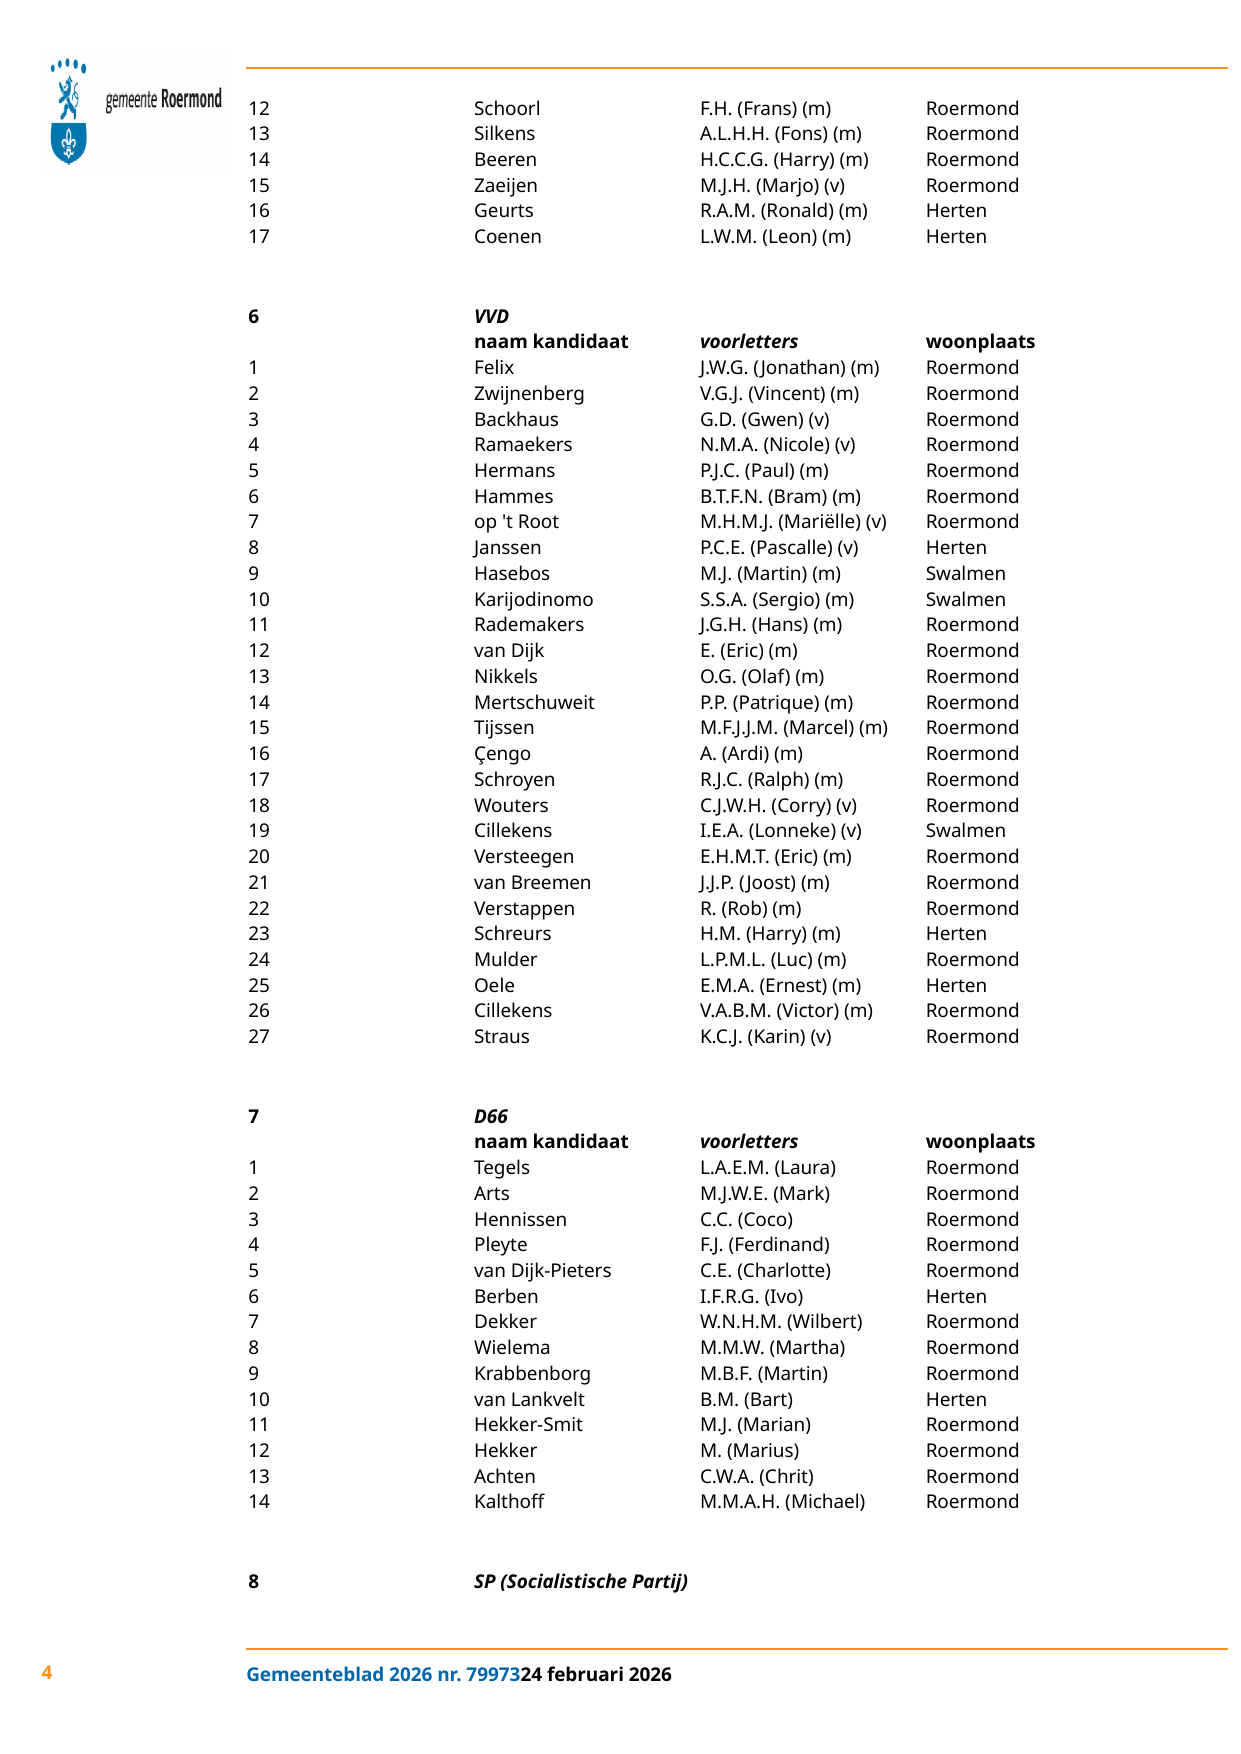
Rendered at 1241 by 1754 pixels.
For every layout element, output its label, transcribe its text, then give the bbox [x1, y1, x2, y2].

table_cell [248, 329, 474, 354]
table_header [700, 1103, 926, 1128]
table_cell Wielema [474, 1334, 700, 1360]
table_cell M.H.M.J. (Mariëlle) (v) [700, 509, 926, 534]
table_cell Oele [474, 972, 700, 998]
table_cell 4 [248, 432, 474, 457]
table_header [926, 303, 1152, 329]
table_cell Karijodinomo [474, 586, 700, 612]
table_header 6 [248, 303, 474, 329]
table_cell 6 [248, 483, 474, 509]
table_cell Backhaus [474, 406, 700, 432]
table_cell 14 [248, 689, 474, 714]
table_cell Roermond [926, 1180, 1152, 1206]
table_cell Roermond [926, 432, 1152, 457]
table_cell 23 [248, 920, 474, 946]
table_cell 7 [248, 1309, 474, 1334]
table_header [700, 303, 926, 329]
table_cell 22 [248, 895, 474, 920]
table_cell Roermond [926, 689, 1152, 714]
table_cell Roermond [926, 509, 1152, 534]
table_cell Roermond [926, 354, 1152, 380]
table_cell V.A.B.M. (Victor) (m) [700, 998, 926, 1023]
table_cell Hasebos [474, 560, 700, 586]
table_cell N.M.A. (Nicole) (v) [700, 432, 926, 457]
table_cell Berben [474, 1283, 700, 1309]
table_cell M.F.J.J.M. (Marcel) (m) [700, 715, 926, 740]
table_cell 24 [248, 946, 474, 972]
table_cell K.C.J. (Karin) (v) [700, 1023, 926, 1049]
table_cell Roermond [926, 638, 1152, 663]
table_cell Mertschuweit [474, 689, 700, 714]
table_cell Versteegen [474, 843, 700, 869]
table_cell 13 [248, 1463, 474, 1489]
table_header 8 [248, 1568, 474, 1594]
table_cell 2 [248, 380, 474, 406]
table_cell M.M.A.H. (Michael) [700, 1489, 926, 1514]
table_cell Roermond [926, 766, 1152, 792]
table_cell 3 [248, 406, 474, 432]
table_cell B.T.F.N. (Bram) (m) [700, 483, 926, 509]
table_cell Roermond [926, 380, 1152, 406]
table_cell Roermond [926, 1023, 1152, 1049]
table_cell 6 [248, 1283, 474, 1309]
table_cell W.N.H.M. (Wilbert) [700, 1309, 926, 1334]
table_cell Roermond [926, 1489, 1152, 1514]
table_cell 11 [248, 612, 474, 637]
table_cell Felix [474, 354, 700, 380]
table_cell 15 [248, 172, 474, 198]
table_cell 18 [248, 792, 474, 817]
table_cell 12 [248, 1437, 474, 1463]
table_cell Janssen [474, 535, 700, 560]
table_cell 5 [248, 1257, 474, 1283]
table_cell Herten [926, 972, 1152, 998]
table_cell 12 [248, 95, 474, 121]
table_cell van Dijk-Pieters [474, 1257, 700, 1283]
table_cell M.M.W. (Martha) [700, 1334, 926, 1360]
table_cell Tijssen [474, 715, 700, 740]
table_header D66 [474, 1103, 700, 1128]
table_cell C.J.W.H. (Corry) (v) [700, 792, 926, 817]
table_cell Rademakers [474, 612, 700, 637]
table_cell 20 [248, 843, 474, 869]
table_cell 16 [248, 740, 474, 766]
table_cell Roermond [926, 1437, 1152, 1463]
table_cell Roermond [926, 740, 1152, 766]
table_cell 10 [248, 586, 474, 612]
table_cell Cillekens [474, 818, 700, 843]
table_cell Hennissen [474, 1206, 700, 1231]
table_cell Roermond [926, 1257, 1152, 1283]
table_cell 8 [248, 1334, 474, 1360]
table_header [926, 1103, 1152, 1128]
table_cell E. (Eric) (m) [700, 638, 926, 663]
table_cell Swalmen [926, 818, 1152, 843]
table_cell Straus [474, 1023, 700, 1049]
table_cell naam kandidaat [474, 1129, 700, 1154]
table_cell E.H.M.T. (Eric) (m) [700, 843, 926, 869]
table_cell Roermond [926, 1412, 1152, 1437]
table_cell 12 [248, 638, 474, 663]
table_cell R.J.C. (Ralph) (m) [700, 766, 926, 792]
table_cell Herten [926, 224, 1152, 249]
table_cell Herten [926, 535, 1152, 560]
table_cell Schreurs [474, 920, 700, 946]
table_cell C.C. (Coco) [700, 1206, 926, 1231]
table_cell C.E. (Charlotte) [700, 1257, 926, 1283]
table_cell Verstappen [474, 895, 700, 920]
table_cell B.M. (Bart) [700, 1386, 926, 1412]
table_cell Mulder [474, 946, 700, 972]
table_cell 9 [248, 1360, 474, 1386]
table_cell Nikkels [474, 663, 700, 689]
table_cell Swalmen [926, 586, 1152, 612]
table_cell woonplaats [926, 1129, 1152, 1154]
table_cell R. (Rob) (m) [700, 895, 926, 920]
table_cell Beeren [474, 146, 700, 172]
table_header 7 [248, 1103, 474, 1128]
table_cell Herten [926, 198, 1152, 223]
table_cell 8 [248, 535, 474, 560]
table_cell voorletters [700, 329, 926, 354]
table_cell 15 [248, 715, 474, 740]
table_cell 25 [248, 972, 474, 998]
table_cell I.F.R.G. (Ivo) [700, 1283, 926, 1309]
table_cell Roermond [926, 457, 1152, 483]
table_cell Roermond [926, 406, 1152, 432]
table_cell Roermond [926, 1206, 1152, 1231]
table_cell 11 [248, 1412, 474, 1437]
table_cell Roermond [926, 715, 1152, 740]
table_cell J.W.G. (Jonathan) (m) [700, 354, 926, 380]
table_cell H.M. (Harry) (m) [700, 920, 926, 946]
table_cell E.M.A. (Ernest) (m) [700, 972, 926, 998]
table_cell A.L.H.H. (Fons) (m) [700, 121, 926, 146]
table_cell van Breemen [474, 869, 700, 895]
table_cell 2 [248, 1180, 474, 1206]
table_cell 16 [248, 198, 474, 223]
table_cell 19 [248, 818, 474, 843]
table_cell Schoorl [474, 95, 700, 121]
table_cell [248, 1129, 474, 1154]
table_cell 21 [248, 869, 474, 895]
table_cell Roermond [926, 95, 1152, 121]
table_cell 26 [248, 998, 474, 1023]
table_cell P.J.C. (Paul) (m) [700, 457, 926, 483]
table_cell 1 [248, 354, 474, 380]
table_cell 13 [248, 121, 474, 146]
table_cell Wouters [474, 792, 700, 817]
table_cell Hermans [474, 457, 700, 483]
table_cell Silkens [474, 121, 700, 146]
table_cell Hekker [474, 1437, 700, 1463]
table_cell Achten [474, 1463, 700, 1489]
table_cell S.S.A. (Sergio) (m) [700, 586, 926, 612]
table_cell G.D. (Gwen) (v) [700, 406, 926, 432]
table_cell C.W.A. (Chrit) [700, 1463, 926, 1489]
table_cell Roermond [926, 792, 1152, 817]
table_cell 4 [248, 1231, 474, 1257]
table_cell Hammes [474, 483, 700, 509]
table_cell op 't Root [474, 509, 700, 534]
table_cell van Lankvelt [474, 1386, 700, 1412]
table_cell naam kandidaat [474, 329, 700, 354]
table_cell Pleyte [474, 1231, 700, 1257]
table_cell Herten [926, 920, 1152, 946]
table_cell M.J.H. (Marjo) (v) [700, 172, 926, 198]
table_cell 17 [248, 224, 474, 249]
table_cell Roermond [926, 172, 1152, 198]
table_cell V.G.J. (Vincent) (m) [700, 380, 926, 406]
table_cell Hekker-Smit [474, 1412, 700, 1437]
table_header SP (Socialistische Partij) [474, 1568, 700, 1594]
table_cell Roermond [926, 946, 1152, 972]
table_cell 5 [248, 457, 474, 483]
table_cell Arts [474, 1180, 700, 1206]
table_cell Roermond [926, 1334, 1152, 1360]
table_cell Swalmen [926, 560, 1152, 586]
table_cell I.E.A. (Lonneke) (v) [700, 818, 926, 843]
table_cell 9 [248, 560, 474, 586]
table_cell Roermond [926, 998, 1152, 1023]
table_cell Kalthoff [474, 1489, 700, 1514]
table_cell Çengo [474, 740, 700, 766]
table_cell Herten [926, 1386, 1152, 1412]
table_cell 13 [248, 663, 474, 689]
table_cell Ramaekers [474, 432, 700, 457]
table_cell J.J.P. (Joost) (m) [700, 869, 926, 895]
table_cell 1 [248, 1154, 474, 1180]
table_cell 17 [248, 766, 474, 792]
table_cell Roermond [926, 1309, 1152, 1334]
picture [41, 47, 231, 172]
table_cell Dekker [474, 1309, 700, 1334]
table_cell Krabbenborg [474, 1360, 700, 1386]
table_cell Roermond [926, 869, 1152, 895]
table_cell Geurts [474, 198, 700, 223]
table_cell van Dijk [474, 638, 700, 663]
table_cell Zaeijen [474, 172, 700, 198]
table_cell Roermond [926, 1360, 1152, 1386]
table_cell M. (Marius) [700, 1437, 926, 1463]
table_cell 7 [248, 509, 474, 534]
table_cell 14 [248, 1489, 474, 1514]
table_cell H.C.C.G. (Harry) (m) [700, 146, 926, 172]
table_cell Coenen [474, 224, 700, 249]
table_cell P.C.E. (Pascalle) (v) [700, 535, 926, 560]
table_cell 27 [248, 1023, 474, 1049]
table_cell Roermond [926, 146, 1152, 172]
table_cell P.P. (Patrique) (m) [700, 689, 926, 714]
table_cell Tegels [474, 1154, 700, 1180]
table_cell Zwijnenberg [474, 380, 700, 406]
table_cell woonplaats [926, 329, 1152, 354]
table_cell Roermond [926, 612, 1152, 637]
table_cell Roermond [926, 1463, 1152, 1489]
table_cell Roermond [926, 895, 1152, 920]
table_cell Roermond [926, 843, 1152, 869]
table_cell Schroyen [474, 766, 700, 792]
table_cell A. (Ardi) (m) [700, 740, 926, 766]
table_cell 14 [248, 146, 474, 172]
table_cell Herten [926, 1283, 1152, 1309]
table_cell Roermond [926, 663, 1152, 689]
table_cell Roermond [926, 121, 1152, 146]
table_cell Roermond [926, 1154, 1152, 1180]
table_cell Roermond [926, 1231, 1152, 1257]
table_cell F.H. (Frans) (m) [700, 95, 926, 121]
table_cell L.P.M.L. (Luc) (m) [700, 946, 926, 972]
table_cell L.W.M. (Leon) (m) [700, 224, 926, 249]
table_cell Cillekens [474, 998, 700, 1023]
table_cell M.B.F. (Martin) [700, 1360, 926, 1386]
table_cell 10 [248, 1386, 474, 1412]
table_cell M.J. (Marian) [700, 1412, 926, 1437]
table_cell M.J. (Martin) (m) [700, 560, 926, 586]
table_cell F.J. (Ferdinand) [700, 1231, 926, 1257]
table_cell M.J.W.E. (Mark) [700, 1180, 926, 1206]
table_cell J.G.H. (Hans) (m) [700, 612, 926, 637]
table_cell O.G. (Olaf) (m) [700, 663, 926, 689]
table_cell 3 [248, 1206, 474, 1231]
table_cell voorletters [700, 1129, 926, 1154]
table_cell L.A.E.M. (Laura) [700, 1154, 926, 1180]
table_header VVD [474, 303, 700, 329]
table_header [926, 1568, 1152, 1594]
table_cell Roermond [926, 483, 1152, 509]
table_header [700, 1568, 926, 1594]
table_cell R.A.M. (Ronald) (m) [700, 198, 926, 223]
